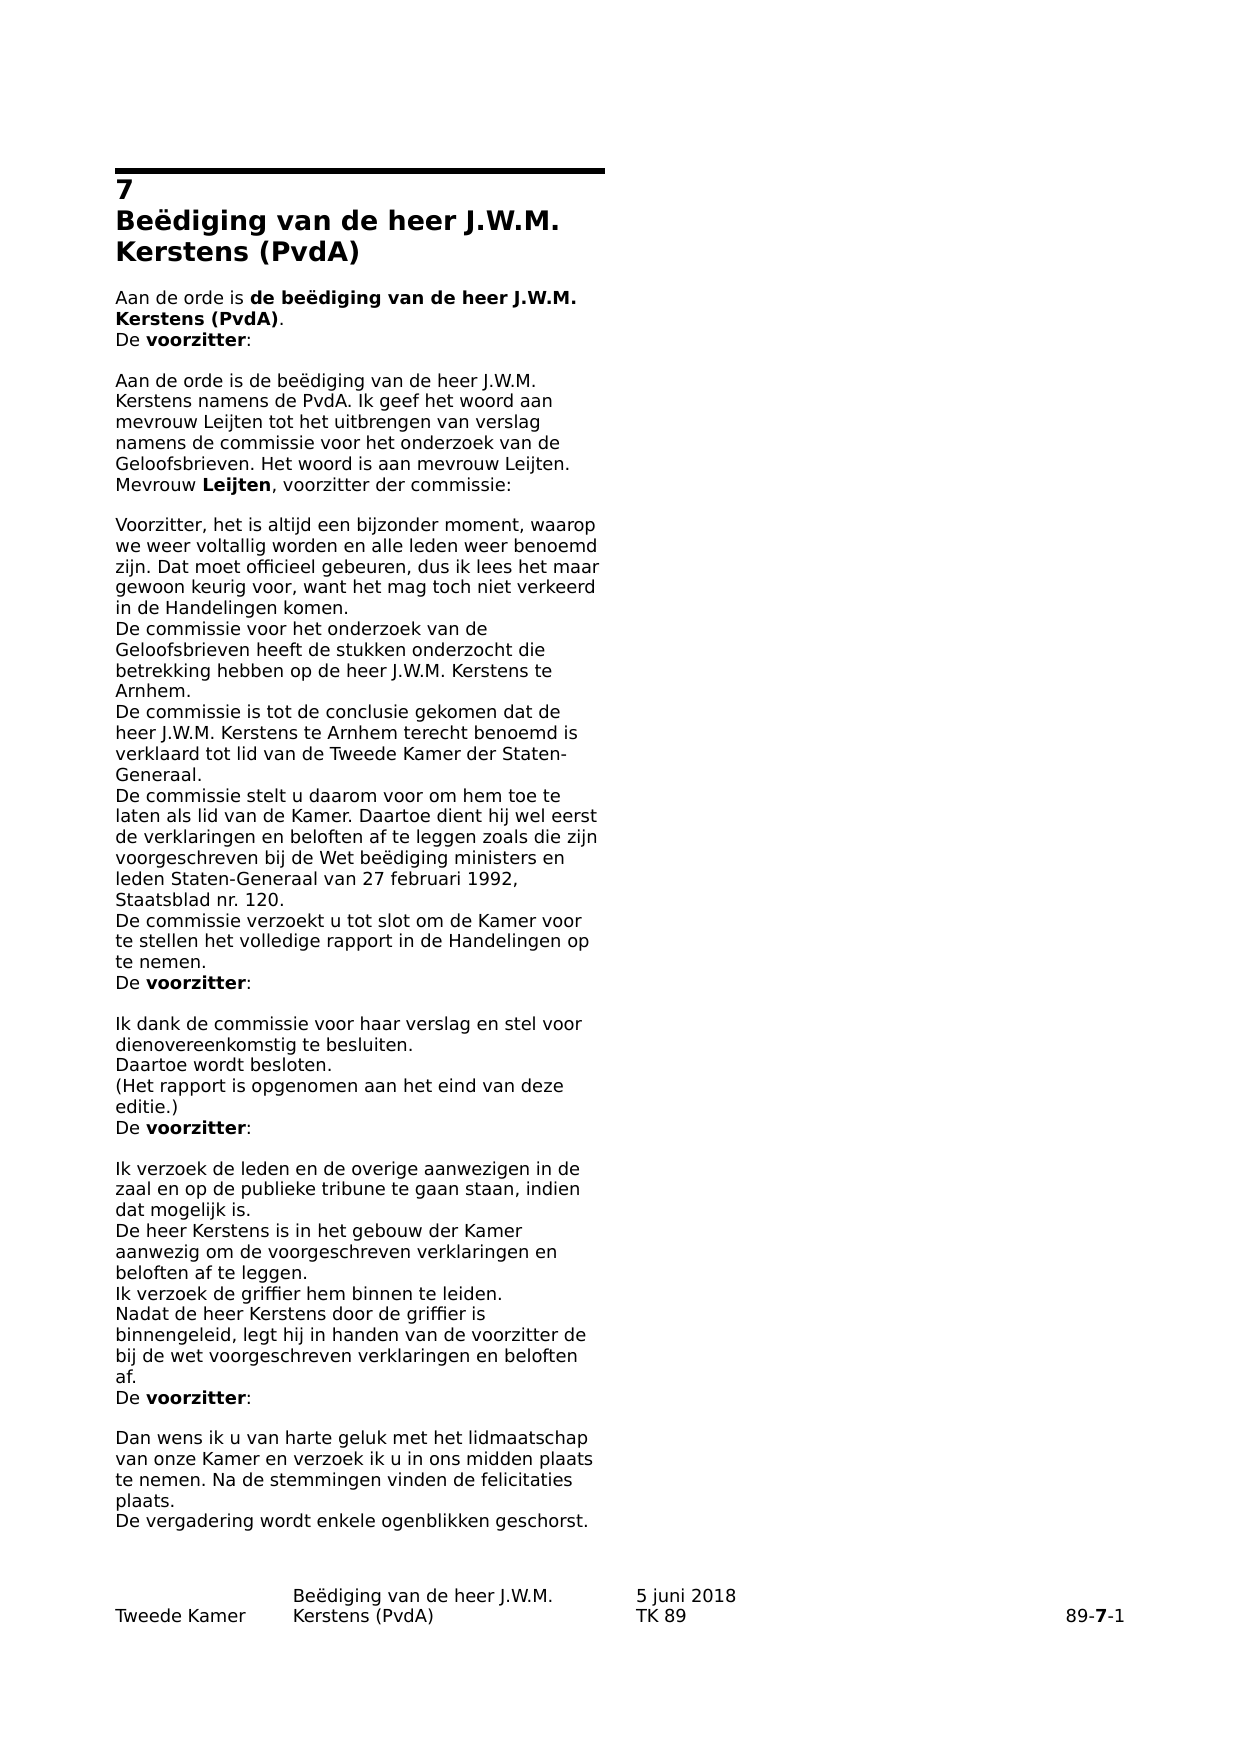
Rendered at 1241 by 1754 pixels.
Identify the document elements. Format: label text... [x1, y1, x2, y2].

text De heer Kerstens is in het gebouw der Kamer aanwezig om de voorgeschreven verklaringen en beloften af te leggen. [115, 1221, 605, 1283]
text Aan de orde is de beëdiging van de heer J.W.M. Kerstens (PvdA). [115, 288, 605, 330]
text De commissie stelt u daarom voor om hem toe te laten als lid van de Kamer. Daartoe dient hij wel eerst de verklaringen en beloften af te leggen zoals die zijn voorgeschreven bij de Wet beëdiging ministers en leden Staten-Generaal van 27 februari 1992, Staatsblad nr. 120. [115, 785, 605, 910]
text De vergadering wordt enkele ogenblikken geschorst. [115, 1511, 605, 1532]
text De voorzitter: [115, 1118, 605, 1138]
text Nadat de heer Kerstens door de griffier is binnengeleid, legt hij in handen van de voorzitter de bij de wet voorgeschreven verklaringen en beloften af. [115, 1304, 605, 1387]
text De commissie verzoekt u tot slot om de Kamer voor te stellen het volledige rapport in de Handelingen op te nemen. [115, 910, 605, 973]
text De voorzitter: [115, 1387, 605, 1408]
text De voorzitter: [115, 330, 605, 351]
text De commissie is tot de conclusie gekomen dat de heer J.W.M. Kerstens te Arnhem terecht benoemd is verklaard tot lid van de Tweede Kamer der Staten-Generaal. [115, 702, 605, 785]
title 7 Beëdiging van de heer J.W.M. Kerstens (PvdA) [115, 174, 605, 268]
text Daartoe wordt besloten. [115, 1055, 605, 1076]
text (Het rapport is opgenomen aan het eind van deze editie.) [115, 1076, 605, 1118]
text Ik verzoek de griffier hem binnen te leiden. [115, 1283, 605, 1304]
text Dan wens ik u van harte geluk met het lidmaatschap van onze Kamer en verzoek ik u in ons midden plaats te nemen. Na de stemmingen vinden de felicitaties plaats. [115, 1428, 605, 1511]
text Mevrouw Leijten, voorzitter der commissie: [115, 474, 605, 495]
text De commissie voor het onderzoek van de Geloofsbrieven heeft de stukken onderzocht die betrekking hebben op de heer J.W.M. Kerstens te Arnhem. [115, 619, 605, 702]
text Ik dank de commissie voor haar verslag en stel voor dienovereenkomstig te besluiten. [115, 1014, 605, 1055]
text Voorzitter, het is altijd een bijzonder moment, waarop we weer voltallig worden en alle leden weer benoemd zijn. Dat moet officieel gebeuren, dus ik lees het maar gewoon keurig voor, want het mag toch niet verkeerd in de Handelingen komen. [115, 515, 605, 619]
text De voorzitter: [115, 973, 605, 994]
text Aan de orde is de beëdiging van de heer J.W.M. Kerstens namens de PvdA. Ik geef het woord aan mevrouw Leijten tot het uitbrengen van verslag namens de commissie voor het onderzoek van de Geloofsbrieven. Het woord is aan mevrouw Leijten. [115, 371, 605, 474]
text Ik verzoek de leden en de overige aanwezigen in de zaal en op de publieke tribune te gaan staan, indien dat mogelijk is. [115, 1158, 605, 1221]
